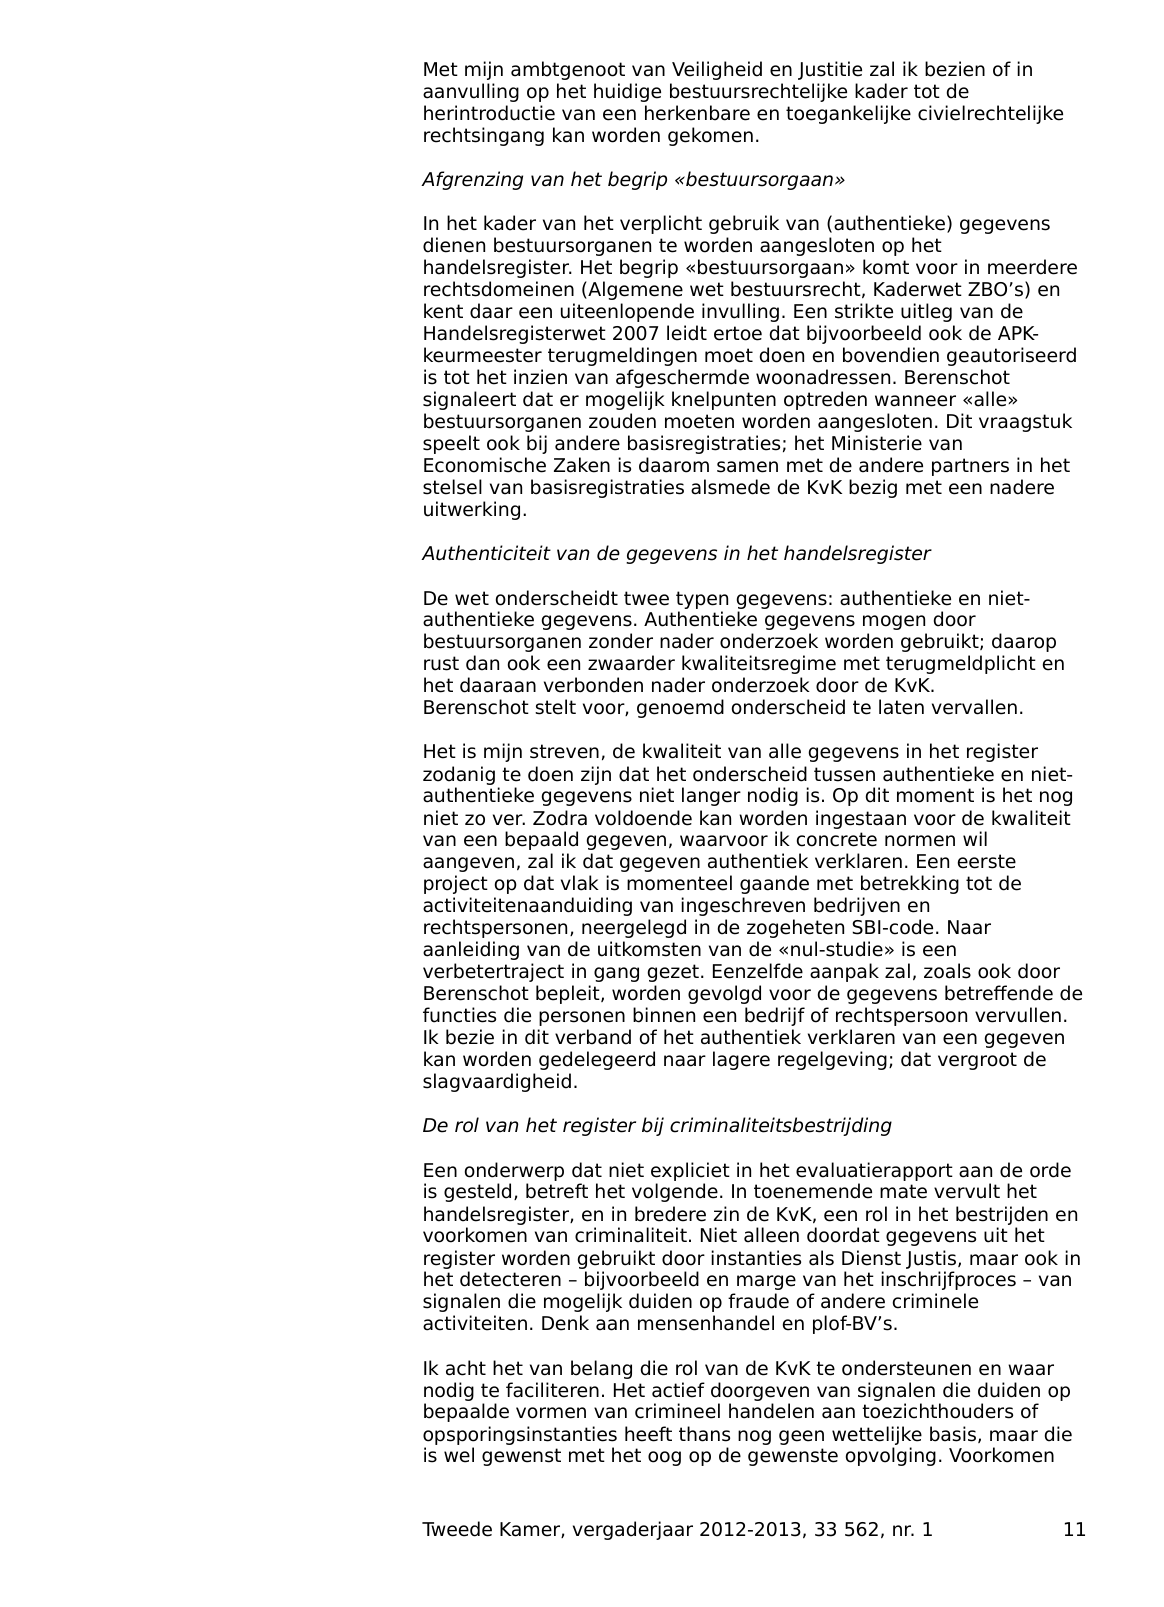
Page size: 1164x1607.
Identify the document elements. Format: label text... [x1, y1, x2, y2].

subtitle Authenticiteit van de gegevens in het handelsregister [422, 543, 1087, 565]
text Ik acht het van belang die rol van de KvK te ondersteunen en waar nodig te faciliteren. Het actief doorgeven van signalen die duiden op bepaalde vormen van crimineel handelen aan toezichthouders of opsporingsinstanties heeft thans nog geen wettelijke basis, maar die is wel gewenst met het oog op de gewenste opvolging. Voorkomen [422, 1357, 1087, 1467]
text De wet onderscheidt twee typen gegevens: authentieke en niet-authentieke gegevens. Authentieke gegevens mogen door bestuursorganen zonder nader onderzoek worden gebruikt; daarop rust dan ook een zwaarder kwaliteitsregime met terugmeldplicht en het daaraan verbonden nader onderzoek door de KvK. [422, 587, 1087, 697]
text In het kader van het verplicht gebruik van (authentieke) gegevens dienen bestuursorganen te worden aangesloten op het handelsregister. Het begrip «bestuursorgaan» komt voor in meerdere rechtsdomeinen (Algemene wet bestuursrecht, Kaderwet ZBO’s) en kent daar een uiteenlopende invulling. Een strikte uitleg van de Handelsregisterwet 2007 leidt ertoe dat bijvoorbeeld ook de APK-keurmeester terugmeldingen moet doen en bovendien geautoriseerd is tot het inzien van afgeschermde woonadressen. Berenschot signaleert dat er mogelijk knelpunten optreden wanneer «alle» bestuursorganen zouden moeten worden aangesloten. Dit vraagstuk speelt ook bij andere basisregistraties; het Ministerie van Economische Zaken is daarom samen met de andere partners in het stelsel van basisregistraties alsmede de KvK bezig met een nadere uitwerking. [422, 213, 1087, 521]
text Met mijn ambtgenoot van Veiligheid en Justitie zal ik bezien of in aanvulling op het huidige bestuursrechtelijke kader tot de herintroductie van een herkenbare en toegankelijke civielrechtelijke rechtsingang kan worden gekomen. [422, 59, 1087, 147]
text Berenschot stelt voor, genoemd onderscheid te laten vervallen. [422, 697, 1087, 719]
subtitle De rol van het register bij criminaliteitsbestrijding [422, 1115, 1087, 1137]
text Een onderwerp dat niet expliciet in het evaluatierapport aan de orde is gesteld, betreft het volgende. In toenemende mate vervult het handelsregister, en in bredere zin de KvK, een rol in het bestrijden en voorkomen van criminaliteit. Niet alleen doordat gegevens uit het register worden gebruikt door instanties als Dienst Justis, maar ook in het detecteren – bijvoorbeeld en marge van het inschrijfproces – van signalen die mogelijk duiden op fraude of andere criminele activiteiten. Denk aan mensenhandel en plof-BV’s. [422, 1159, 1087, 1335]
subtitle Afgrenzing van het begrip «bestuursorgaan» [422, 169, 1087, 191]
text Het is mijn streven, de kwaliteit van alle gegevens in het register zodanig te doen zijn dat het onderscheid tussen authentieke en niet-authentieke gegevens niet langer nodig is. Op dit moment is het nog niet zo ver. Zodra voldoende kan worden ingestaan voor de kwaliteit van een bepaald gegeven, waarvoor ik concrete normen wil aangeven, zal ik dat gegeven authentiek verklaren. Een eerste project op dat vlak is momenteel gaande met betrekking tot de activiteitenaanduiding van ingeschreven bedrijven en rechtspersonen, neergelegd in de zogeheten SBI-code. Naar aanleiding van de uitkomsten van de «nul-studie» is een verbetertraject in gang gezet. Eenzelfde aanpak zal, zoals ook door Berenschot bepleit, worden gevolgd voor de gegevens betreffende de functies die personen binnen een bedrijf of rechtspersoon vervullen. [422, 741, 1087, 1027]
text Ik bezie in dit verband of het authentiek verklaren van een gegeven kan worden gedelegeerd naar lagere regelgeving; dat vergroot de slagvaardigheid. [422, 1027, 1087, 1093]
